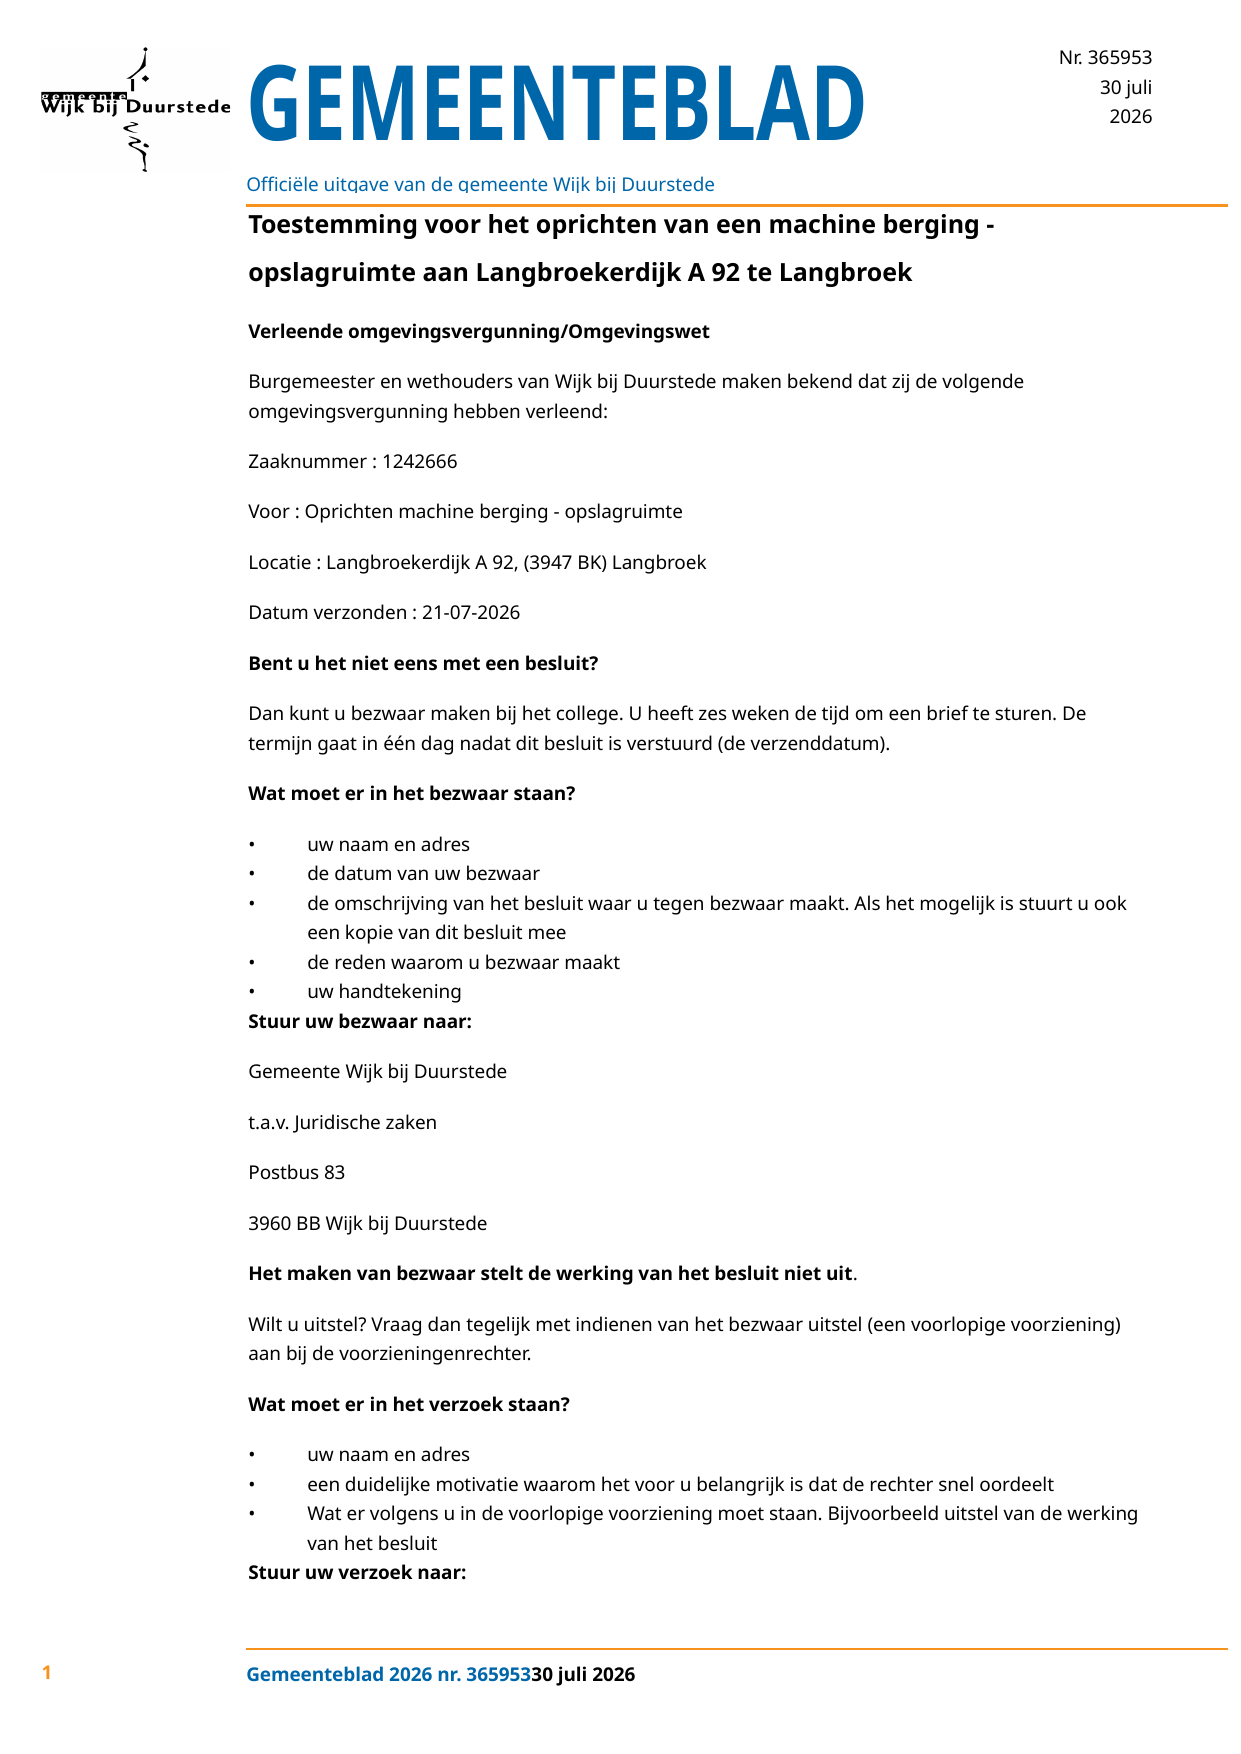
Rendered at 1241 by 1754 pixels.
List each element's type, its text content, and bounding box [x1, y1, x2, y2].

text Wat moet er in het bezwaar staan? [248, 780, 1152, 806]
picture [41, 47, 231, 172]
list uw naam en adres [248, 1441, 1152, 1467]
text Wilt u uitstel? Vraag dan tegelijk met indienen van het bezwaar uitstel (een voorlopige voorziening) aan bij de voorzieningenrechter. [248, 1311, 1152, 1366]
text Wat moet er in het verzoek staan? [248, 1391, 1152, 1417]
text Dan kunt u bezwaar maken bij het college. U heeft zes weken de tijd om een brief te sturen. De termijn gaat in één dag nadat dit besluit is verstuurd (de verzenddatum). [248, 700, 1152, 756]
text t.a.v. Juridische zaken [248, 1109, 1152, 1135]
list uw handtekening [248, 979, 1152, 1004]
list een duidelijke motivatie waarom het voor u belangrijk is dat de rechter snel oordeelt [248, 1471, 1152, 1497]
text Bent u het niet eens met een besluit? [248, 650, 1152, 676]
text Zaaknummer : 1242666 [248, 448, 1152, 474]
text Postbus 83 [248, 1159, 1152, 1185]
list de omschrijving van het besluit waar u tegen bezwaar maakt. Als het mogelijk is stuurt u ook een kopie van dit besluit mee [248, 890, 1152, 945]
text 3960 BB Wijk bij Duurstede [248, 1210, 1152, 1236]
text Voor : Oprichten machine berging - opslagruimte [248, 499, 1152, 524]
list de datum van uw bezwaar [248, 860, 1152, 886]
text Stuur uw verzoek naar: [248, 1559, 1152, 1585]
text Verleende omgevingsvergunning/Omgevingswet [248, 318, 1152, 344]
text Toestemming voor het oprichten van een machine berging - opslagruimte aan Langbroekerdijk A 92 te Langbroek [248, 207, 1152, 288]
text Het maken van bezwaar stelt de werking van het besluit niet uit. [248, 1260, 1152, 1286]
text Locatie : Langbroekerdijk A 92, (3947 BK) Langbroek [248, 549, 1152, 575]
list uw naam en adres [248, 831, 1152, 857]
text Datum verzonden : 21-07-2026 [248, 599, 1152, 625]
list Wat er volgens u in de voorlopige voorziening moet staan. Bijvoorbeeld uitstel van de werking van het besluit [248, 1500, 1152, 1556]
list de reden waarom u bezwaar maakt [248, 949, 1152, 975]
text Gemeente Wijk bij Duurstede [248, 1059, 1152, 1084]
text Stuur uw bezwaar naar: [248, 1008, 1152, 1034]
text Burgemeester en wethouders van Wijk bij Duurstede maken bekend dat zij de volgende omgevingsvergunning hebben verleend: [248, 368, 1152, 424]
